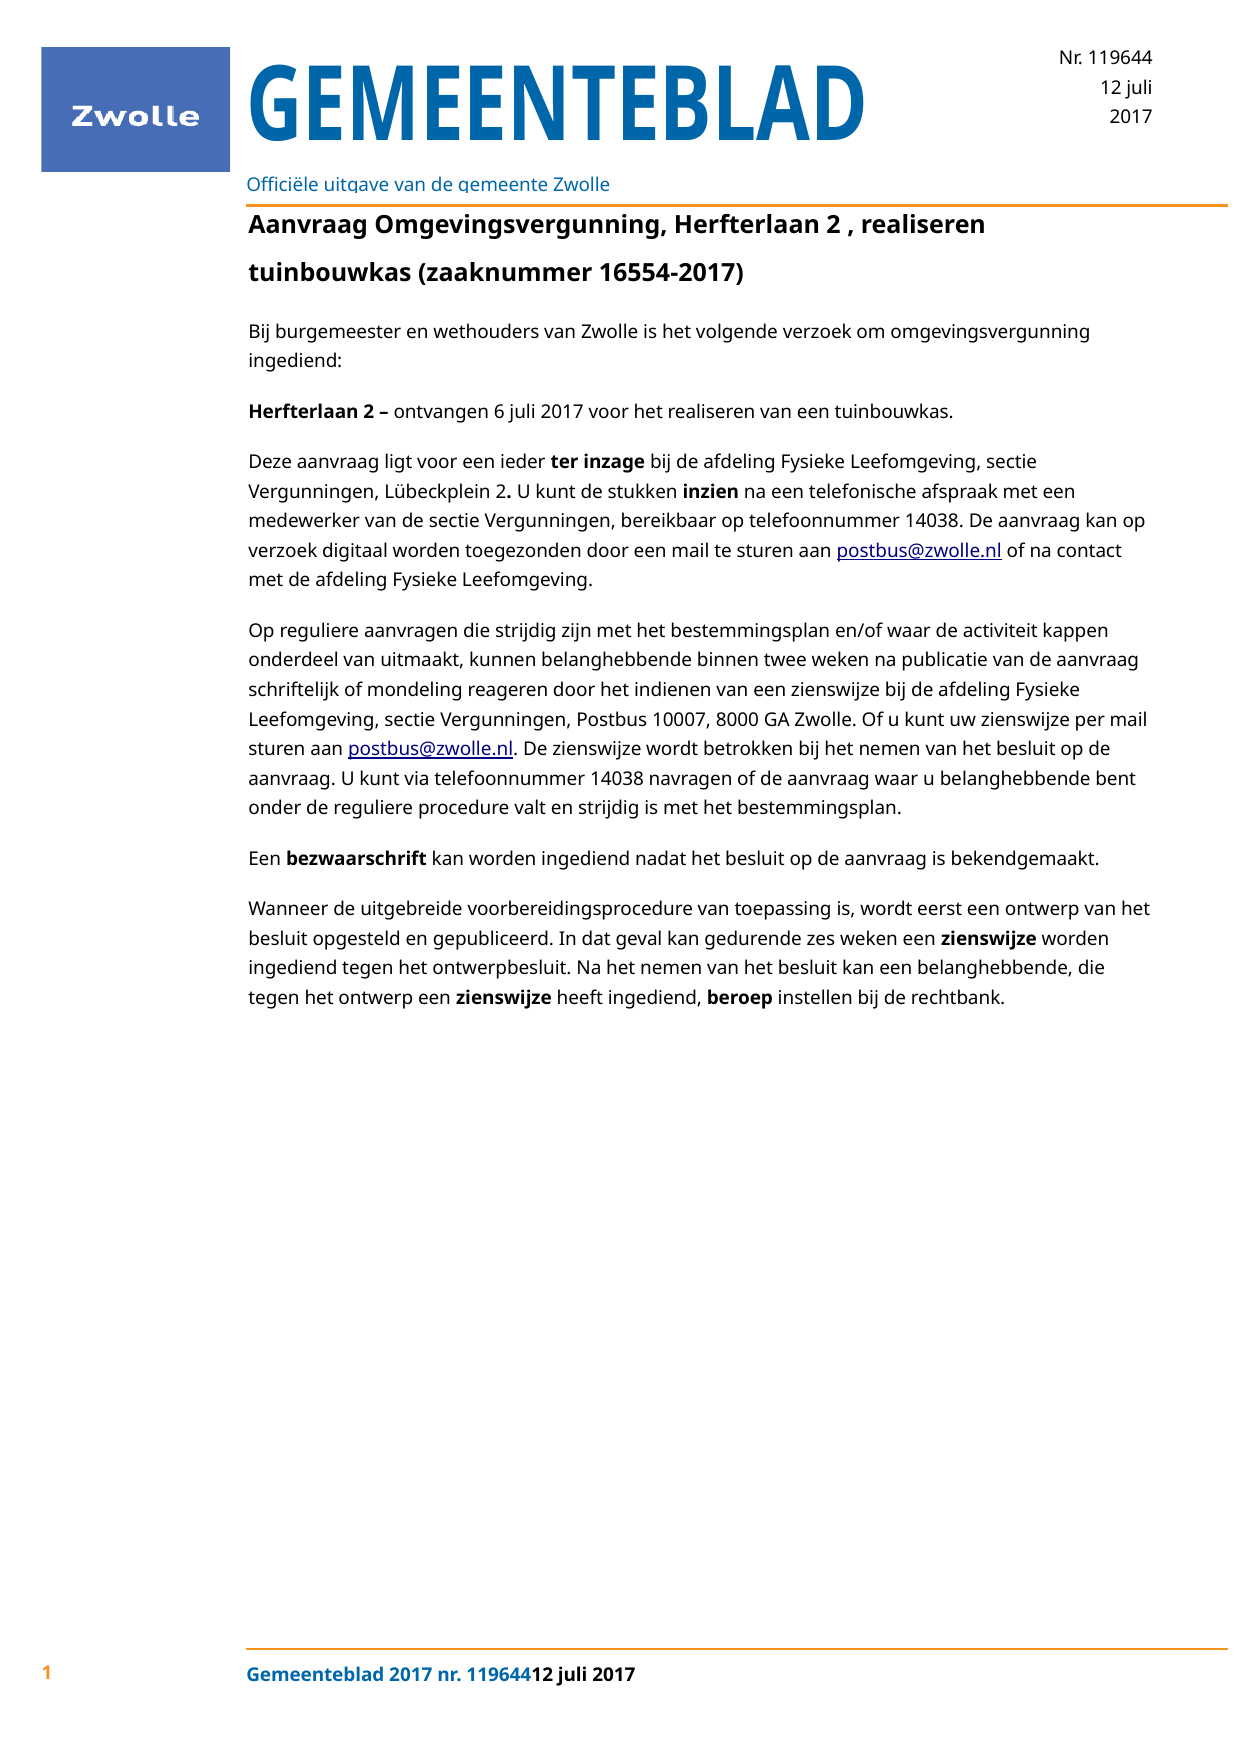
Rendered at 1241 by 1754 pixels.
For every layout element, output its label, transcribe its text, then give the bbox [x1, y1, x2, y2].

text Aanvraag Omgevingsvergunning, Herfterlaan 2 , realiseren tuinbouwkas (zaaknummer 16554-2017) [248, 207, 1152, 288]
text Wanneer de uitgebreide voorbereidingsprocedure van toepassing is, wordt eerst een ontwerp van het besluit opgesteld en gepubliceerd. In dat geval kan gedurende zes weken een zienswijze worden ingediend tegen het ontwerpbesluit. Na het nemen van het besluit kan een belanghebbende, die tegen het ontwerp een zienswijze heeft ingediend, beroep instellen bij de rechtbank. [248, 895, 1152, 1010]
text Bij burgemeester en wethouders van Zwolle is het volgende verzoek om omgevingsvergunning ingediend: [248, 318, 1152, 373]
picture [41, 47, 231, 172]
text Herfterlaan 2 – ontvangen 6 juli 2017 voor het realiseren van een tuinbouwkas. [248, 398, 1152, 424]
text Op reguliere aanvragen die strijdig zijn met het bestemmingsplan en/of waar de activiteit kappen onderdeel van uitmaakt, kunnen belanghebbende binnen twee weken na publicatie van de aanvraag schriftelijk of mondeling reageren door het indienen van een zienswijze bij de afdeling Fysieke Leefomgeving, sectie Vergunningen, Postbus 10007, 8000 GA Zwolle. Of u kunt uw zienswijze per mail sturen aan postbus@zwolle.nl. De zienswijze wordt betrokken bij het nemen van het besluit op de aanvraag. U kunt via telefoonnummer 14038 navragen of de aanvraag waar u belanghebbende bent onder de reguliere procedure valt en strijdig is met het bestemmingsplan. [248, 617, 1152, 820]
text Deze aanvraag ligt voor een ieder ter inzage bij de afdeling Fysieke Leefomgeving, sectie Vergunningen, Lübeckplein 2. U kunt de stukken inzien na een telefonische afspraak met een medewerker van de sectie Vergunningen, bereikbaar op telefoonnummer 14038. De aanvraag kan op verzoek digitaal worden toegezonden door een mail te sturen aan postbus@zwolle.nl of na contact met de afdeling Fysieke Leefomgeving. [248, 448, 1152, 592]
text Een bezwaarschrift kan worden ingediend nadat het besluit op de aanvraag is bekendgemaakt. [248, 845, 1152, 871]
